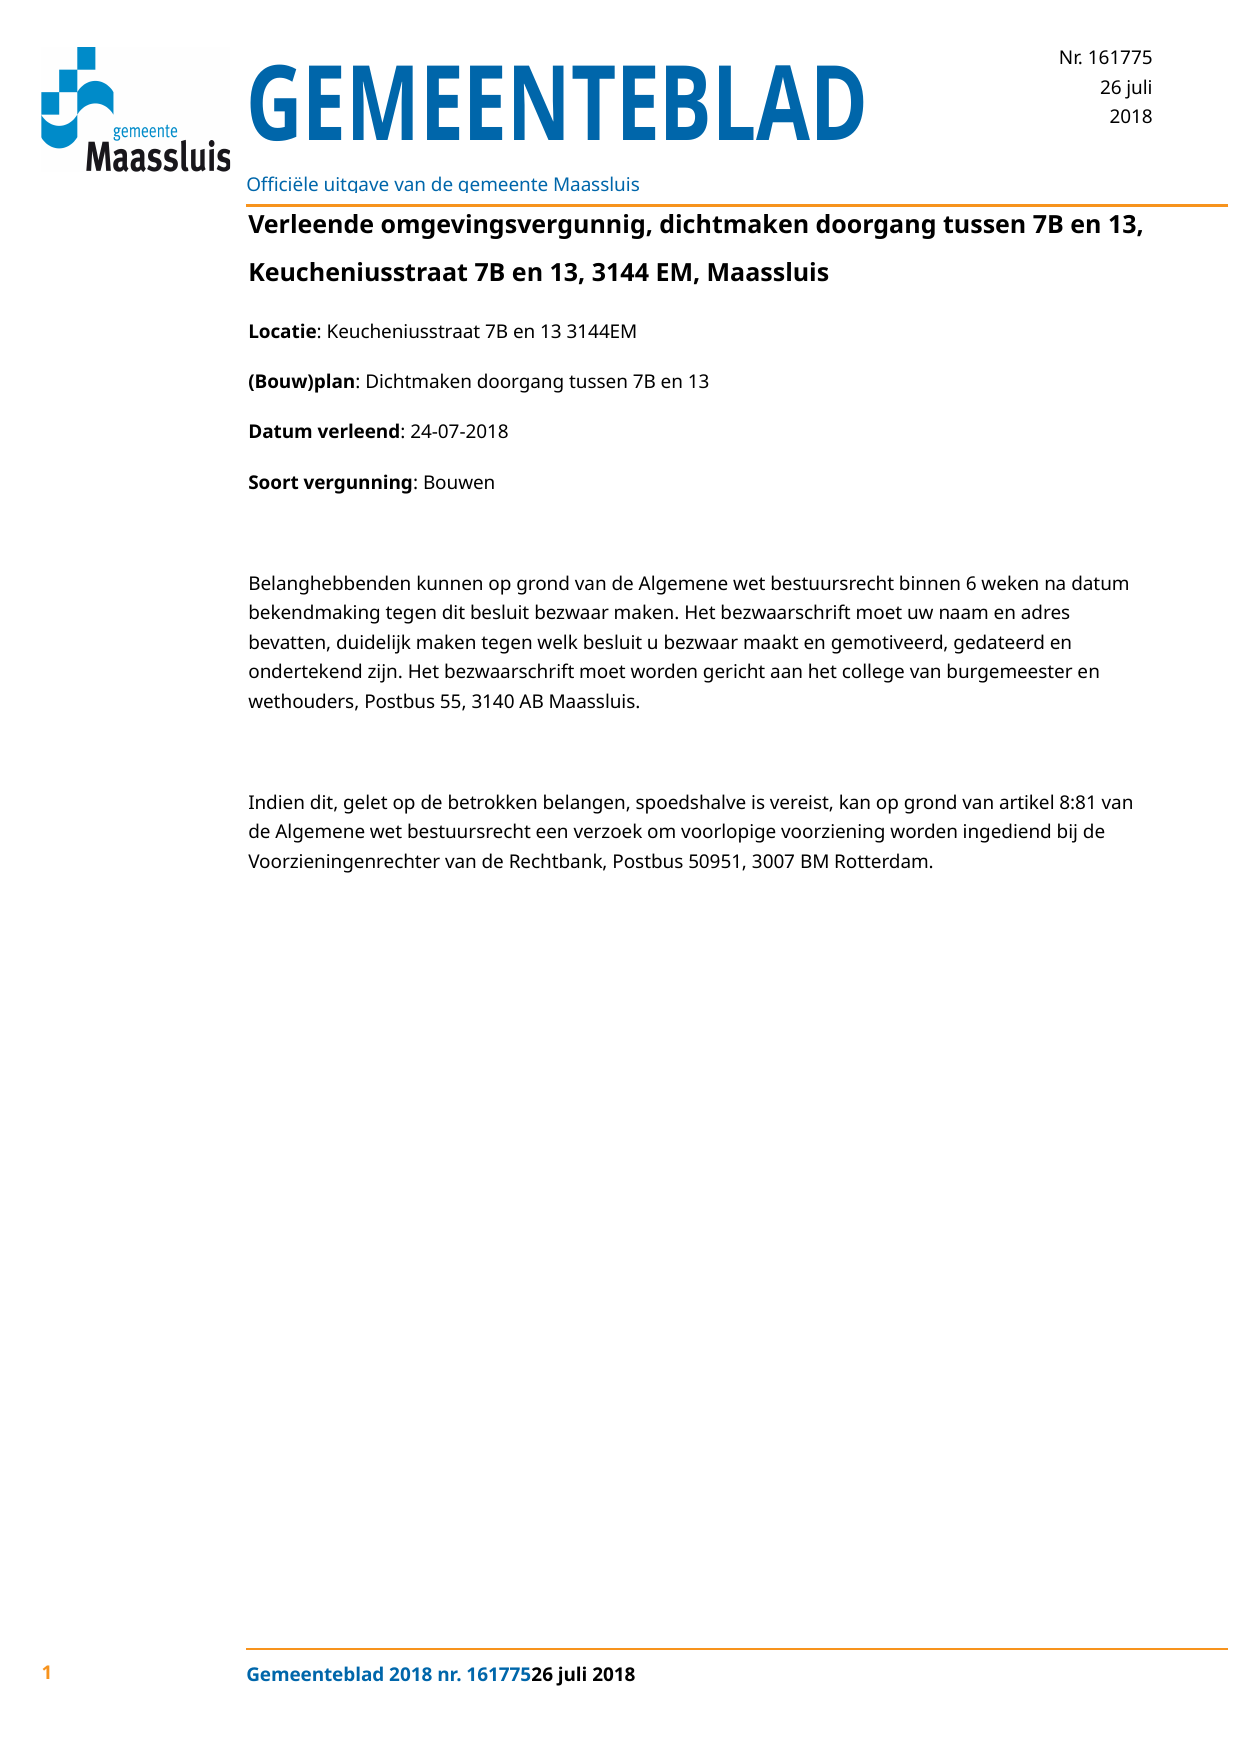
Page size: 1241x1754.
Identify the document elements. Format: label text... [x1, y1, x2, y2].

text Belanghebbenden kunnen op grond van de Algemene wet bestuursrecht binnen 6 weken na datum bekendmaking tegen dit besluit bezwaar maken. Het bezwaarschrift moet uw naam en adres bevatten, duidelijk maken tegen welk besluit u bezwaar maakt en gemotiveerd, gedateerd en ondertekend zijn. Het bezwaarschrift moet worden gericht aan het college van burgemeester en wethouders, Postbus 55, 3140 AB Maassluis. [248, 570, 1152, 714]
text Verleende omgevingsvergunnig, dichtmaken doorgang tussen 7B en 13, Keucheniusstraat 7B en 13, 3144 EM, Maassluis [248, 207, 1152, 288]
text Datum verleend: 24-07-2018 [248, 419, 1152, 444]
text (Bouw)plan: Dichtmaken doorgang tussen 7B en 13 [248, 368, 1152, 394]
picture [41, 47, 77, 92]
text Indien dit, gelet op de betrokken belangen, spoedshalve is vereist, kan op grond van artikel 8:81 van de Algemene wet bestuursrecht een verzoek om voorlopige voorziening worden ingediend bij de Voorzieningenrechter van de Rechtbank, Postbus 50951, 3007 BM Rotterdam. [248, 789, 1152, 874]
picture [41, 47, 231, 172]
text Locatie: Keucheniusstraat 7B en 13 3144EM [248, 318, 1152, 344]
text Soort vergunning: Bouwen [248, 469, 1152, 495]
